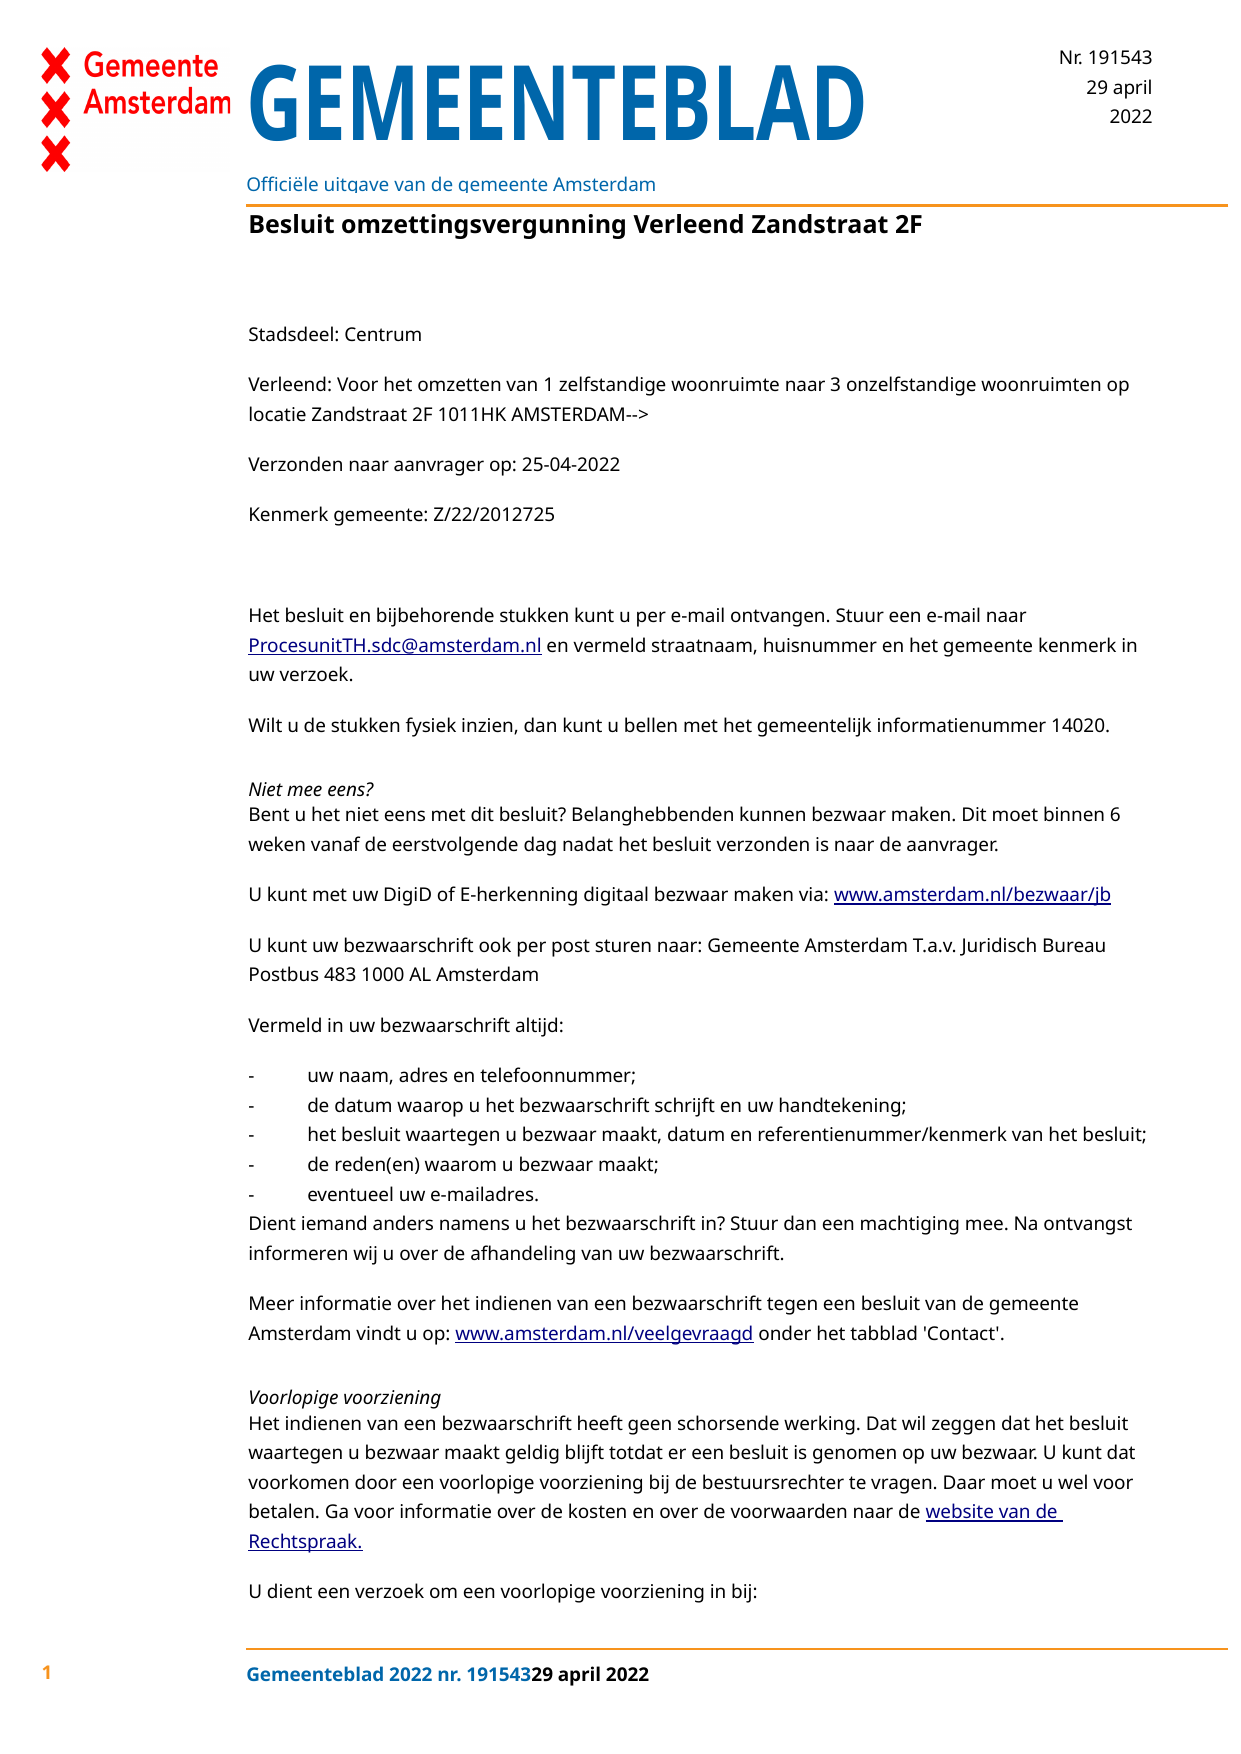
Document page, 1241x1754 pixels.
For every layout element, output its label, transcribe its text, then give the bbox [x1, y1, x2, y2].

text Stadsdeel: Centrum [248, 321, 1152, 346]
text Dient iemand anders namens u het bezwaarschrift in? Stuur dan een machtiging mee. Na ontvangst informeren wij u over de afhandeling van uw bezwaarschrift. [248, 1210, 1152, 1266]
text Het indienen van een bezwaarschrift heeft geen schorsende werking. Dat wil zeggen dat het besluit waartegen u bezwaar maakt geldig blijft totdat er een besluit is genomen op uw bezwaar. U kunt dat voorkomen door een voorlopige voorziening bij de bestuursrechter te vragen. Daar moet u wel voor betalen. Ga voor informatie over de kosten en over de voorwaarden naar de website van de Rechtspraak. [248, 1410, 1152, 1554]
list het besluit waartegen u bezwaar maakt, datum en referentienummer/kenmerk van het besluit; [248, 1122, 1152, 1147]
text Bent u het niet eens met dit besluit? Belanghebbenden kunnen bezwaar maken. Dit moet binnen 6 weken vanaf de eerstvolgende dag nadat het besluit verzonden is naar de aanvrager. [248, 802, 1152, 857]
list uw naam, adres en telefoonnummer; [248, 1062, 1152, 1088]
list de datum waarop u het bezwaarschrift schrijft en uw handtekening; [248, 1092, 1152, 1118]
text U dient een verzoek om een voorlopige voorziening in bij: [248, 1578, 1152, 1604]
list de reden(en) waarom u bezwaar maakt; [248, 1151, 1152, 1177]
text Voorlopige voorziening [248, 1384, 1152, 1410]
text Verzonden naar aanvrager op: 25-04-2022 [248, 451, 1152, 477]
text Verleend: Voor het omzetten van 1 zelfstandige woonruimte naar 3 onzelfstandige woonruimten op locatie Zandstraat 2F 1011HK AMSTERDAM--> [248, 371, 1152, 426]
text Vermeld in uw bezwaarschrift altijd: [248, 1012, 1152, 1038]
text Besluit omzettingsvergunning Verleend Zandstraat 2F [248, 207, 1152, 241]
text U kunt met uw DigiD of E-herkenning digitaal bezwaar maken via: www.amsterdam.nl/bezwaar/jb [248, 882, 1152, 907]
text Kenmerk gemeente: Z/22/2012725 [248, 502, 1152, 527]
text Meer informatie over het indienen van een bezwaarschrift tegen een besluit van de gemeente Amsterdam vindt u op: www.amsterdam.nl/veelgevraagd onder het tabblad 'Contact'. [248, 1290, 1152, 1346]
text Niet mee eens? [248, 776, 1152, 802]
picture [41, 47, 231, 172]
list eventueel uw e-mailadres. [248, 1181, 1152, 1207]
text Het besluit en bijbehorende stukken kunt u per e-mail ontvangen. Stuur een e-mail naar ProcesunitTH.sdc@amsterdam.nl en vermeld straatnaam, huisnummer en het gemeente kenmerk in uw verzoek. [248, 602, 1152, 687]
text U kunt uw bezwaarschrift ook per post sturen naar: Gemeente Amsterdam T.a.v. Juridisch Bureau Postbus 483 1000 AL Amsterdam [248, 932, 1152, 987]
text Wilt u de stukken fysiek inzien, dan kunt u bellen met het gemeentelijk informatienummer 14020. [248, 712, 1152, 738]
